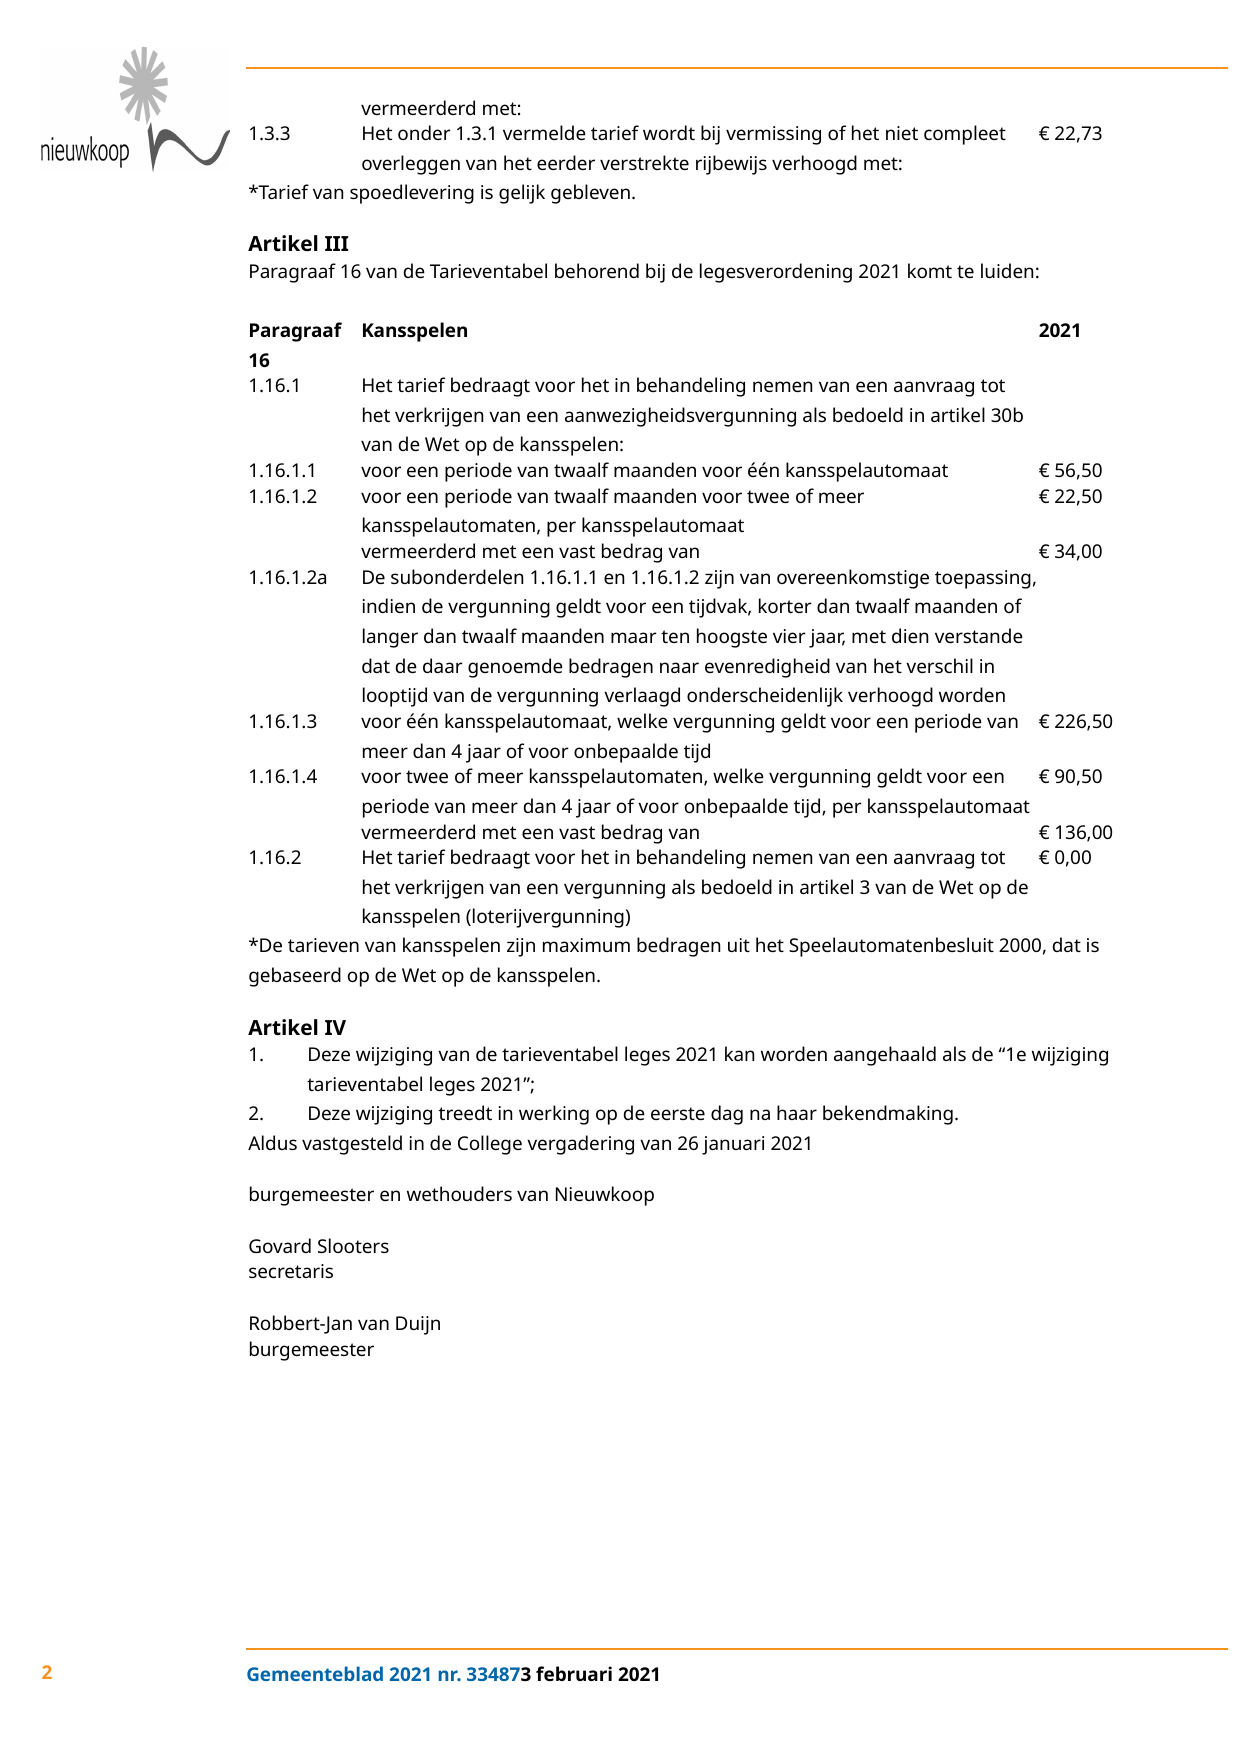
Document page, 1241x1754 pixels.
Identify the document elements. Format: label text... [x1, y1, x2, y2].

table_cell [1039, 95, 1152, 121]
table_cell 1.16.1.2 [248, 483, 361, 564]
picture [41, 47, 231, 172]
table_cell vermeerderd met een vast bedrag van [361, 819, 1038, 844]
table_cell voor een periode van twaalf maanden voor twee of meer kansspelautomaten, per kansspelautomaat [361, 483, 1038, 538]
table_cell De subonderdelen 1.16.1.1 en 1.16.1.2 zijn van overeenkomstige toepassing, indien de vergunning geldt voor een tijdvak, korter dan twaalf maanden of langer dan twaalf maanden maar ten hoogste vier jaar, met dien verstande dat de daar genoemde bedragen naar evenredigheid van het verschil in looptijd van de vergunning verlaagd onderscheidenlijk verhoogd worden [361, 564, 1038, 708]
table_cell € 0,00 [1039, 845, 1152, 929]
table_cell [1039, 564, 1152, 708]
table_cell € 136,00 [1039, 819, 1152, 844]
table_header Paragraaf 16 [248, 317, 361, 372]
table_cell € 22,50 [1039, 483, 1152, 538]
text secretaris [248, 1258, 1152, 1284]
table_cell voor één kansspelautomaat, welke vergunning geldt voor een periode van meer dan 4 jaar of voor onbepaalde tijd [361, 708, 1038, 763]
table_cell vermeerderd met: [361, 95, 1038, 121]
table_cell € 90,50 [1039, 764, 1152, 819]
table_cell voor een periode van twaalf maanden voor één kansspelautomaat [361, 458, 1038, 483]
text burgemeester en wethouders van Nieuwkoop [248, 1181, 1152, 1207]
text Robbert-Jan van Duijn [248, 1310, 1152, 1336]
table_cell € 22,73 [1039, 121, 1152, 176]
table_cell 1.16.1.2a [248, 564, 361, 708]
text *De tarieven van kansspelen zijn maximum bedragen uit het Speelautomatenbesluit 2000, dat is gebaseerd op de Wet op de kansspelen. [248, 933, 1152, 988]
table_header Kansspelen [361, 317, 1038, 372]
table_cell voor twee of meer kansspelautomaten, welke vergunning geldt voor een periode van meer dan 4 jaar of voor onbepaalde tijd, per kansspelautomaat [361, 764, 1038, 819]
text *Tarief van spoedlevering is gelijk gebleven. [248, 179, 1152, 205]
text burgemeester [248, 1336, 1152, 1361]
table_cell 1.3.3 [248, 121, 361, 176]
text Paragraaf 16 van de Tarieventabel behorend bij de legesverordening 2021 komt te luiden: [248, 258, 1152, 284]
text Aldus vastgesteld in de College vergadering van 26 januari 2021 [248, 1130, 1152, 1156]
table_cell € 34,00 [1039, 539, 1152, 564]
table_cell Het tarief bedraagt voor het in behandeling nemen van een aanvraag tot het verkrijgen van een aanwezigheidsvergunning als bedoeld in artikel 30b van de Wet op de kansspelen: [361, 373, 1038, 457]
text Artikel III [248, 229, 1152, 258]
table_header 2021 [1039, 317, 1152, 372]
table_cell vermeerderd met een vast bedrag van [361, 539, 1038, 564]
table_cell 1.16.1.4 [248, 764, 361, 844]
list Deze wijziging van de tarieventabel leges 2021 kan worden aangehaald als de “1e wijziging tarieventabel leges 2021”; [248, 1041, 1152, 1096]
text Govard Slooters [248, 1233, 1152, 1258]
table_cell € 226,50 [1039, 708, 1152, 763]
table_cell 1.16.1 [248, 373, 361, 457]
table_cell € 56,50 [1039, 458, 1152, 483]
table_cell [1039, 373, 1152, 457]
table_cell Het onder 1.3.1 vermelde tarief wordt bij vermissing of het niet compleet overleggen van het eerder verstrekte rijbewijs verhoogd met: [361, 121, 1038, 176]
table_cell Het tarief bedraagt voor het in behandeling nemen van een aanvraag tot het verkrijgen van een vergunning als bedoeld in artikel 3 van de Wet op de kansspelen (loterijvergunning) [361, 845, 1038, 929]
table_cell 1.16.2 [248, 845, 361, 929]
text Artikel IV [248, 1013, 1152, 1041]
table_cell 1.16.1.1 [248, 458, 361, 483]
table_cell 1.16.1.3 [248, 708, 361, 763]
table_cell [248, 95, 361, 121]
list Deze wijziging treedt in werking op de eerste dag na haar bekendmaking. [248, 1100, 1152, 1126]
